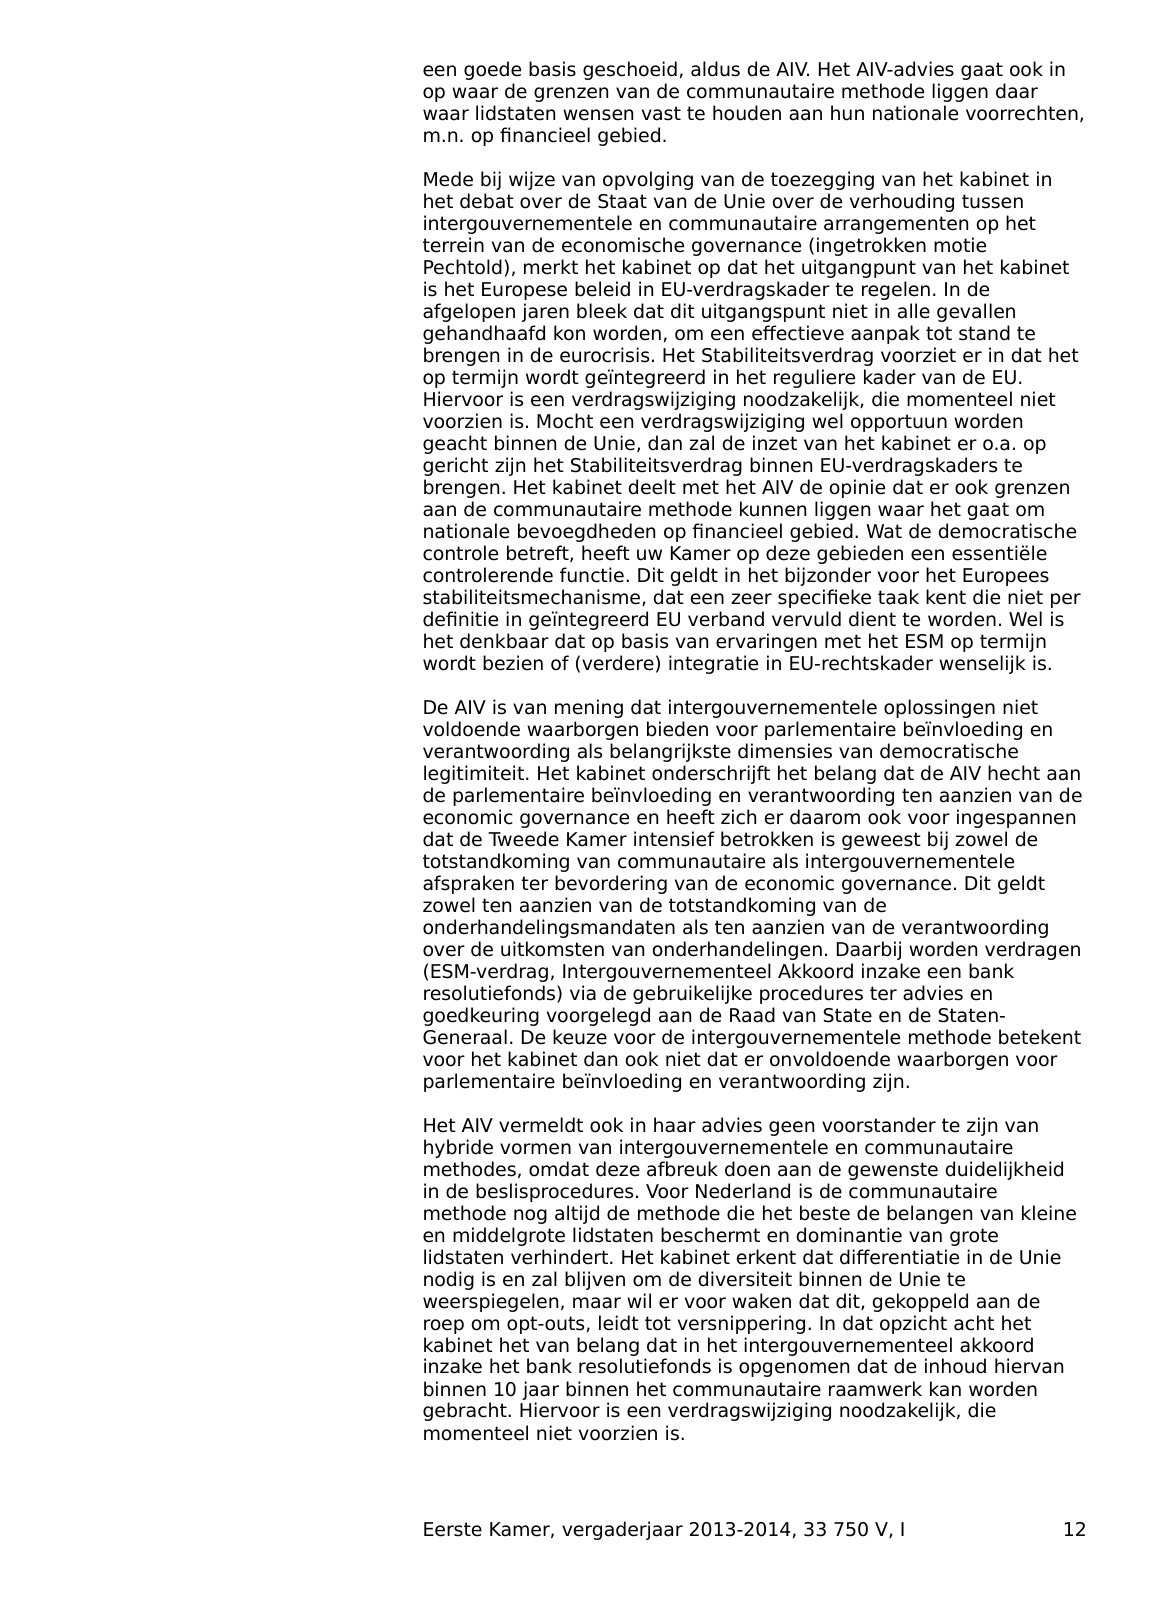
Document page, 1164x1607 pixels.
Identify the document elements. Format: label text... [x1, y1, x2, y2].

text Mede bij wijze van opvolging van de toezegging van het kabinet in het debat over de Staat van de Unie over de verhouding tussen intergouvernementele en communautaire arrangementen op het terrein van de economische governance (ingetrokken motie Pechtold), merkt het kabinet op dat het uitgangpunt van het kabinet is het Europese beleid in EU-verdragskader te regelen. In de afgelopen jaren bleek dat dit uitgangspunt niet in alle gevallen gehandhaafd kon worden, om een effectieve aanpak tot stand te brengen in de eurocrisis. Het Stabiliteitsverdrag voorziet er in dat het op termijn wordt geïntegreerd in het reguliere kader van de EU. Hiervoor is een verdragswijziging noodzakelijk, die momenteel niet voorzien is. Mocht een verdragswijziging wel opportuun worden geacht binnen de Unie, dan zal de inzet van het kabinet er o.a. op gericht zijn het Stabiliteitsverdrag binnen EU-verdragskaders te brengen. Het kabinet deelt met het AIV de opinie dat er ook grenzen aan de communautaire methode kunnen liggen waar het gaat om nationale bevoegdheden op financieel gebied. Wat de democratische controle betreft, heeft uw Kamer op deze gebieden een essentiële controlerende functie. Dit geldt in het bijzonder voor het Europees stabiliteitsmechanisme, dat een zeer specifieke taak kent die niet per definitie in geïntegreerd EU verband vervuld dient te worden. Wel is het denkbaar dat op basis van ervaringen met het ESM op termijn wordt bezien of (verdere) integratie in EU-rechtskader wenselijk is. [422, 169, 1087, 675]
text Het AIV vermeldt ook in haar advies geen voorstander te zijn van hybride vormen van intergouvernementele en communautaire methodes, omdat deze afbreuk doen aan de gewenste duidelijkheid in de beslisprocedures. Voor Nederland is de communautaire methode nog altijd de methode die het beste de belangen van kleine en middelgrote lidstaten beschermt en dominantie van grote lidstaten verhindert. Het kabinet erkent dat differentiatie in de Unie nodig is en zal blijven om de diversiteit binnen de Unie te weerspiegelen, maar wil er voor waken dat dit, gekoppeld aan de roep om opt-outs, leidt tot versnippering. In dat opzicht acht het kabinet het van belang dat in het intergouvernementeel akkoord inzake het bank resolutiefonds is opgenomen dat de inhoud hiervan binnen 10 jaar binnen het communautaire raamwerk kan worden gebracht. Hiervoor is een verdragswijziging noodzakelijk, die momenteel niet voorzien is. [422, 1115, 1087, 1444]
text een goede basis geschoeid, aldus de AIV. Het AIV-advies gaat ook in op waar de grenzen van de communautaire methode liggen daar waar lidstaten wensen vast te houden aan hun nationale voorrechten, m.n. op financieel gebied. [422, 59, 1087, 147]
text De AIV is van mening dat intergouvernementele oplossingen niet voldoende waarborgen bieden voor parlementaire beïnvloeding en verantwoording als belangrijkste dimensies van democratische legitimiteit. Het kabinet onderschrijft het belang dat de AIV hecht aan de parlementaire beïnvloeding en verantwoording ten aanzien van de economic governance en heeft zich er daarom ook voor ingespannen dat de Tweede Kamer intensief betrokken is geweest bij zowel de totstandkoming van communautaire als intergouvernementele afspraken ter bevordering van de economic governance. Dit geldt zowel ten aanzien van de totstandkoming van de onderhandelingsmandaten als ten aanzien van de verantwoording over de uitkomsten van onderhandelingen. Daarbij worden verdragen (ESM-verdrag, Intergouvernementeel Akkoord inzake een bank resolutiefonds) via de gebruikelijke procedures ter advies en goedkeuring voorgelegd aan de Raad van State en de Staten-Generaal. De keuze voor de intergouvernementele methode betekent voor het kabinet dan ook niet dat er onvoldoende waarborgen voor parlementaire beïnvloeding en verantwoording zijn. [422, 697, 1087, 1092]
